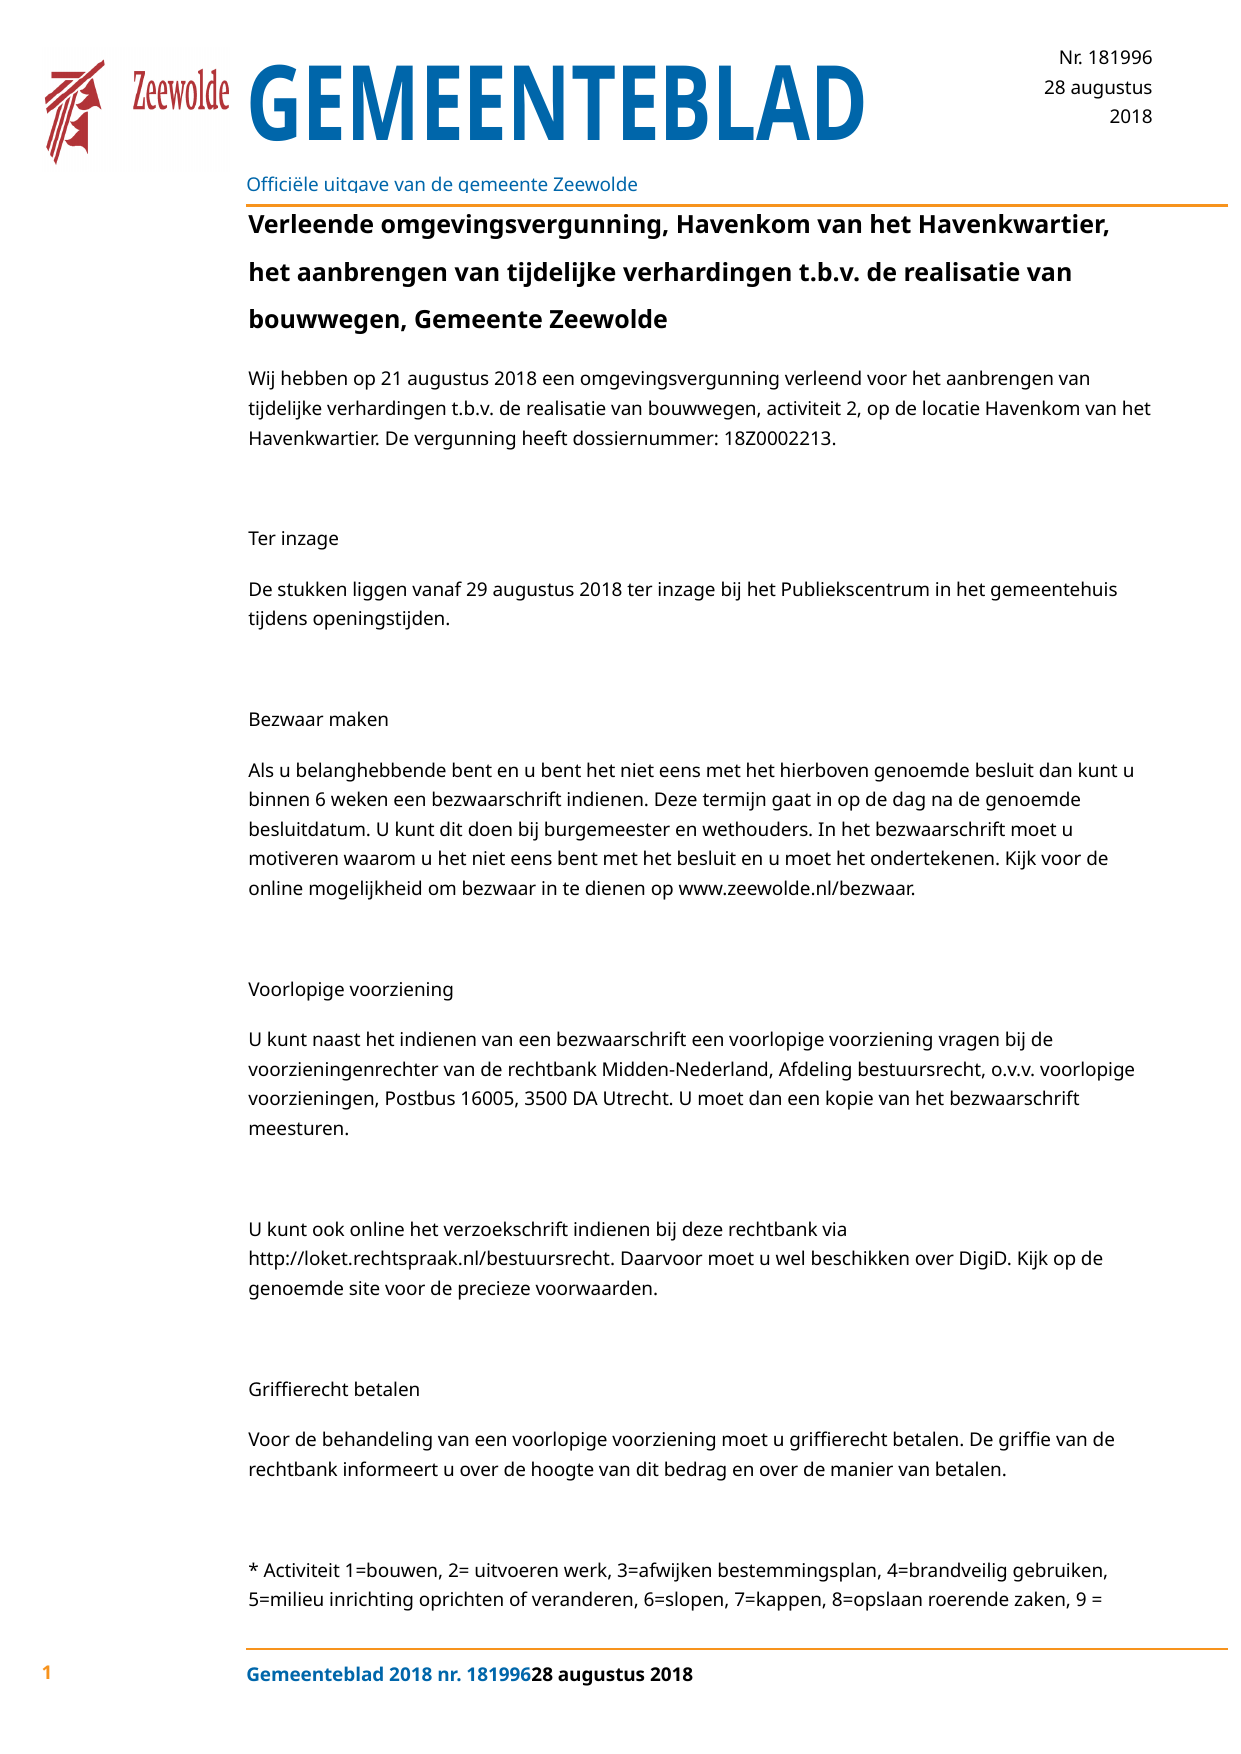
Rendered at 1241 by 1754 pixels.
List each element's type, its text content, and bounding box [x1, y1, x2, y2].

text Griffierecht betalen [248, 1376, 1152, 1402]
text Wij hebben op 21 augustus 2018 een omgevingsvergunning verleend voor het aanbrengen van tijdelijke verhardingen t.b.v. de realisatie van bouwwegen, activiteit 2, op de locatie Havenkom van het Havenkwartier. De vergunning heeft dossiernummer: 18Z0002213. [248, 366, 1152, 450]
text Voorlopige voorziening [248, 976, 1152, 1002]
text Verleende omgevingsvergunning, Havenkom van het Havenkwartier, het aanbrengen van tijdelijke verhardingen t.b.v. de realisatie van bouwwegen, Gemeente Zeewolde [248, 207, 1152, 336]
text Ter inzage [248, 526, 1152, 551]
text U kunt ook online het verzoekschrift indienen bij deze rechtbank via http://loket.rechtspraak.nl/bestuursrecht. Daarvoor moet u wel beschikken over DigiD. Kijk op de genoemde site voor de precieze voorwaarden. [248, 1216, 1152, 1301]
text De stukken liggen vanaf 29 augustus 2018 ter inzage bij het Publiekscentrum in het gemeentehuis tijdens openingstijden. [248, 576, 1152, 631]
text Voor de behandeling van een voorlopige voorziening moet u griffierecht betalen. De griffie van de rechtbank informeert u over de hoogte van dit bedrag en over de manier van betalen. [248, 1426, 1152, 1482]
text Als u belanghebbende bent en u bent het niet eens met het hierboven genoemde besluit dan kunt u binnen 6 weken een bezwaarschrift indienen. Deze termijn gaat in op de dag na de genoemde besluitdatum. U kunt dit doen bij burgemeester en wethouders. In het bezwaarschrift moet u motiveren waarom u het niet eens bent met het besluit en u moet het ondertekenen. Kijk voor de online mogelijkheid om bezwaar in te dienen op www.zeewolde.nl/bezwaar. [248, 757, 1152, 901]
text * Activiteit 1=bouwen, 2= uitvoeren werk, 3=afwijken bestemmingsplan, 4=brandveilig gebruiken, 5=milieu inrichting oprichten of veranderen, 6=slopen, 7=kappen, 8=opslaan roerende zaken, 9 = [248, 1557, 1152, 1612]
text U kunt naast het indienen van een bezwaarschrift een voorlopige voorziening vragen bij de voorzieningenrechter van de rechtbank Midden-Nederland, Afdeling bestuursrecht, o.v.v. voorlopige voorzieningen, Postbus 16005, 3500 DA Utrecht. U moet dan een kopie van het bezwaarschrift meesturen. [248, 1026, 1152, 1141]
text Bezwaar maken [248, 706, 1152, 732]
picture [41, 47, 231, 172]
